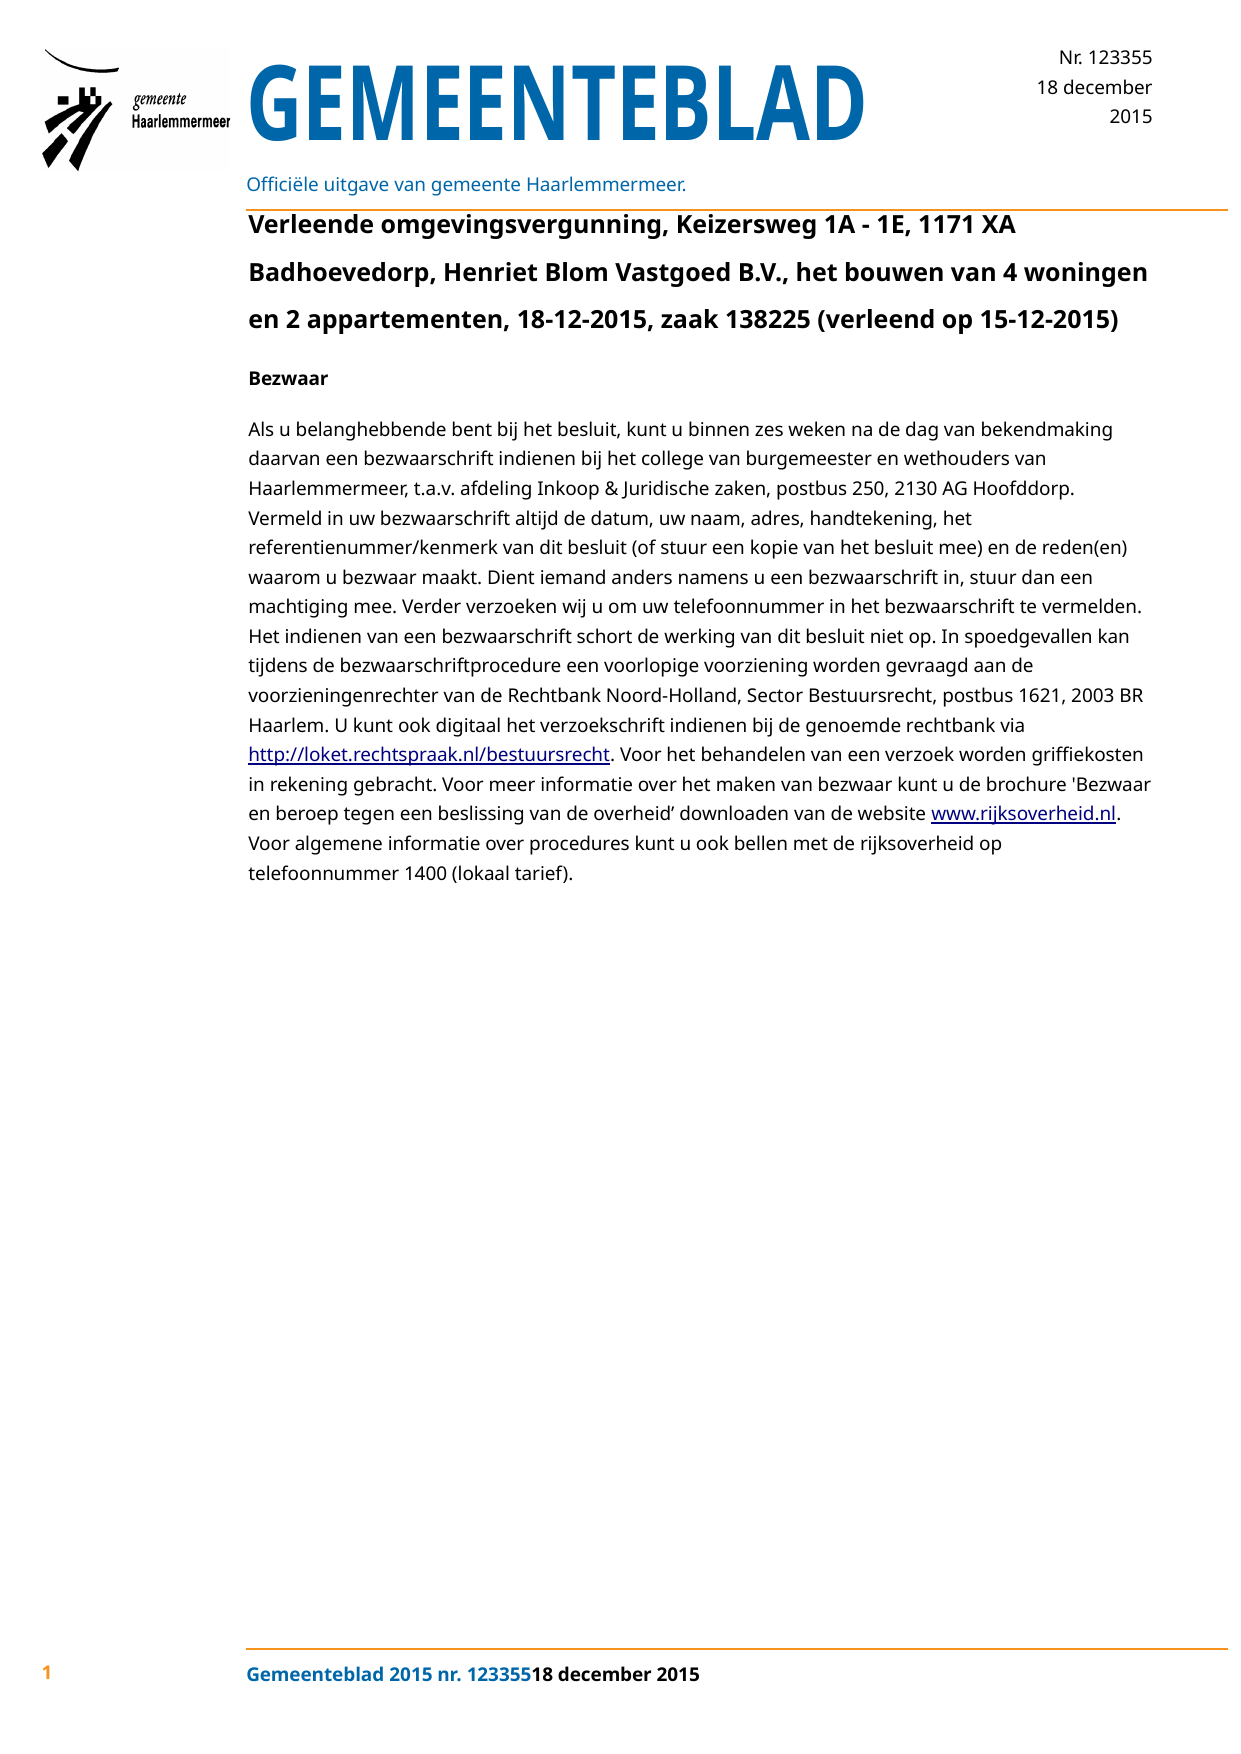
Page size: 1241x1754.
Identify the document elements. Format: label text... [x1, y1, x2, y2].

picture [41, 47, 231, 172]
text Als u belanghebbende bent bij het besluit, kunt u binnen zes weken na de dag van bekendmaking daarvan een bezwaarschrift indienen bij het college van burgemeester en wethouders van Haarlemmermeer, t.a.v. afdeling Inkoop & Juridische zaken, postbus 250, 2130 AG Hoofddorp. Vermeld in uw bezwaarschrift altijd de datum, uw naam, adres, handtekening, het referentienummer/kenmerk van dit besluit (of stuur een kopie van het besluit mee) en de reden(en) waarom u bezwaar maakt. Dient iemand anders namens u een bezwaarschrift in, stuur dan een machtiging mee. Verder verzoeken wij u om uw telefoonnummer in het bezwaarschrift te vermelden. Het indienen van een bezwaarschrift schort de werking van dit besluit niet op. In spoedgevallen kan tijdens de bezwaarschriftprocedure een voorlopige voorziening worden gevraagd aan de voorzieningenrechter van de Rechtbank Noord-Holland, Sector Bestuursrecht, postbus 1621, 2003 BR Haarlem. U kunt ook digitaal het verzoekschrift indienen bij de genoemde rechtbank via http://loket.rechtspraak.nl/bestuursrecht. Voor het behandelen van een verzoek worden griffiekosten in rekening gebracht. Voor meer informatie over het maken van bezwaar kunt u de brochure 'Bezwaar en beroep tegen een beslissing van de overheid’ downloaden van de website www.rijksoverheid.nl. Voor algemene informatie over procedures kunt u ook bellen met de rijksoverheid op telefoonnummer 1400 (lokaal tarief). [248, 416, 1152, 885]
text Verleende omgevingsvergunning, Keizersweg 1A - 1E, 1171 XA Badhoevedorp, Henriet Blom Vastgoed B.V., het bouwen van 4 woningen en 2 appartementen, 18-12-2015, zaak 138225 (verleend op 15-12-2015) [248, 211, 1152, 336]
text Bezwaar [248, 366, 1152, 391]
